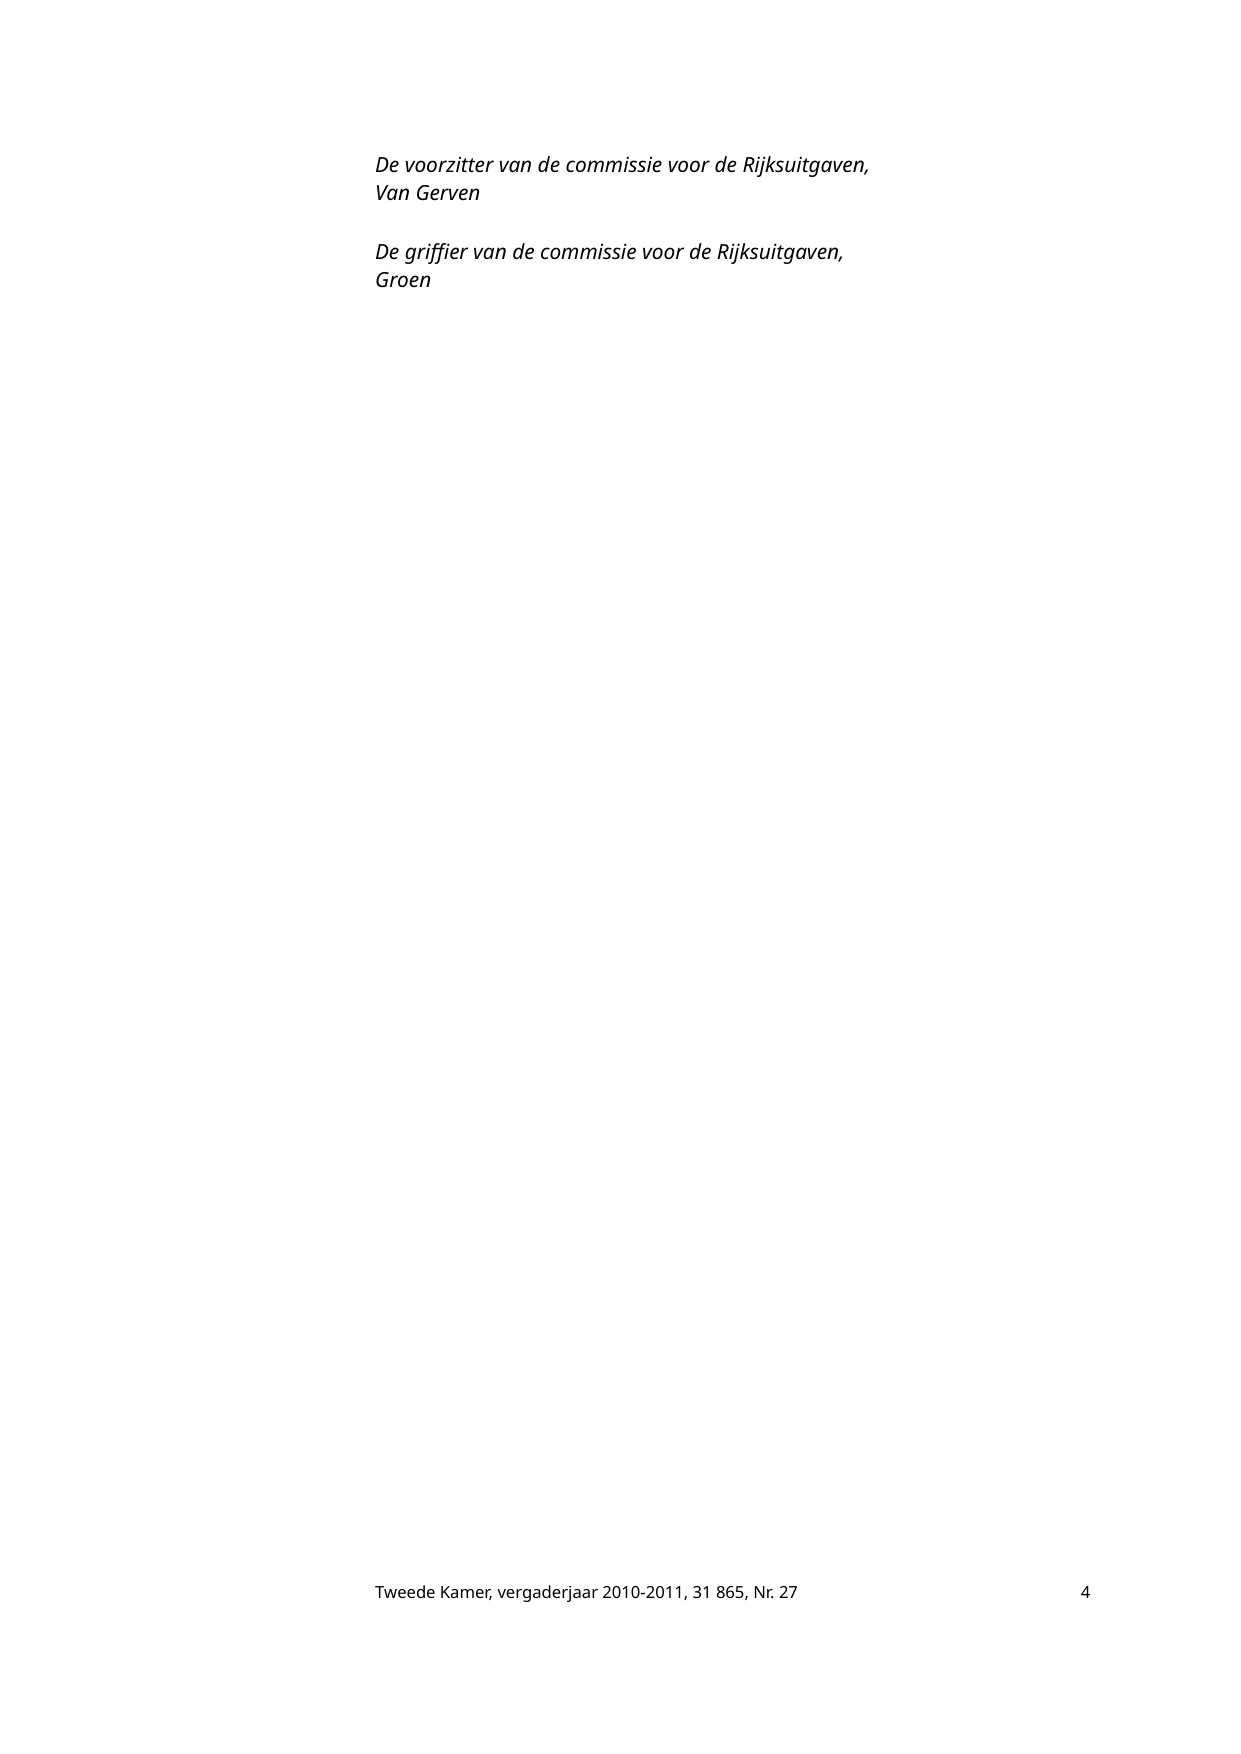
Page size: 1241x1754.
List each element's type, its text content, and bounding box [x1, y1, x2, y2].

text De voorzitter van de commissie voor de Rijksuitgaven, [375, 150, 1090, 178]
text Van Gerven [375, 178, 1090, 207]
text Groen [375, 265, 1090, 294]
text De griffier van de commissie voor de Rijksuitgaven, [375, 237, 1090, 265]
